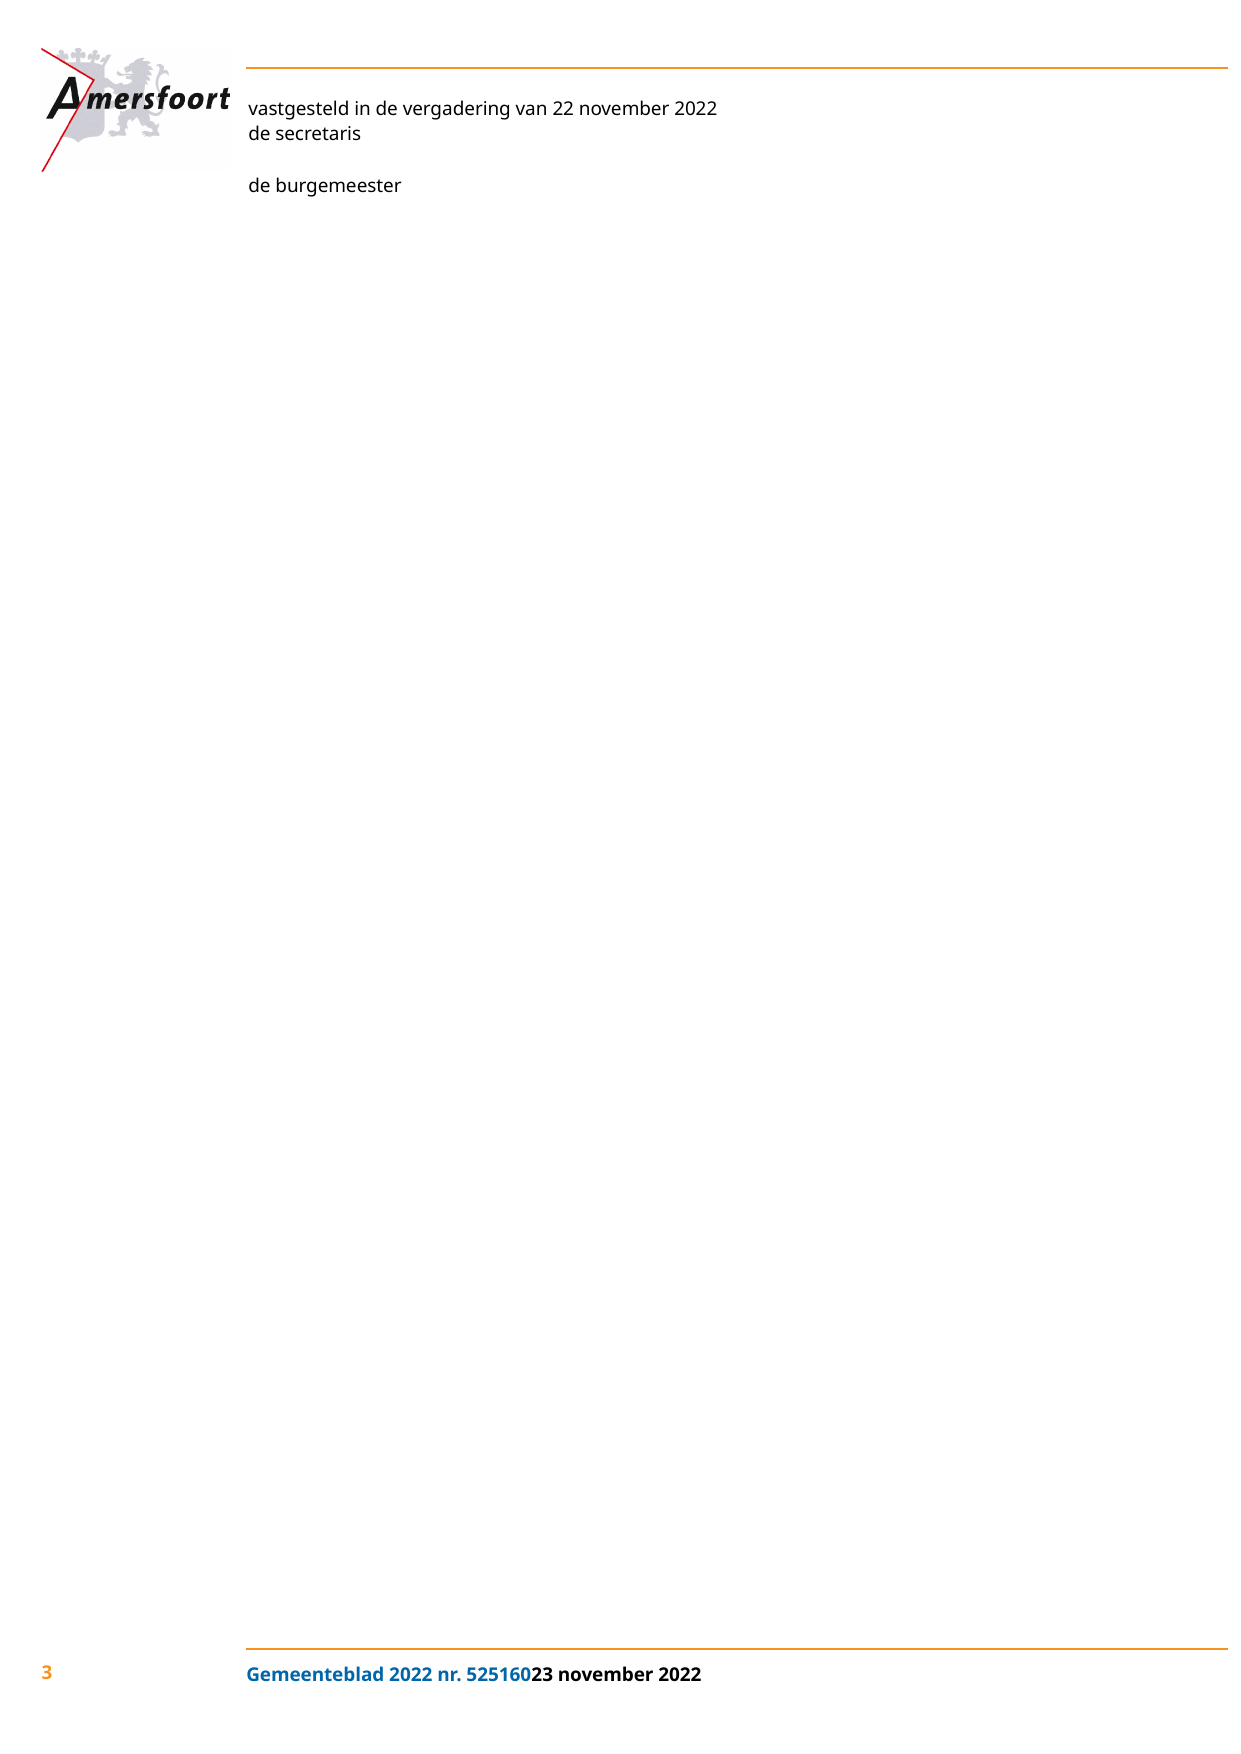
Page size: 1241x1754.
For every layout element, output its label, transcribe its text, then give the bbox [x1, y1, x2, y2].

text de burgemeester [248, 172, 1152, 198]
text de secretaris [248, 121, 1152, 146]
text vastgesteld in de vergadering van 22 november 2022 [248, 95, 1152, 121]
picture [41, 47, 231, 172]
